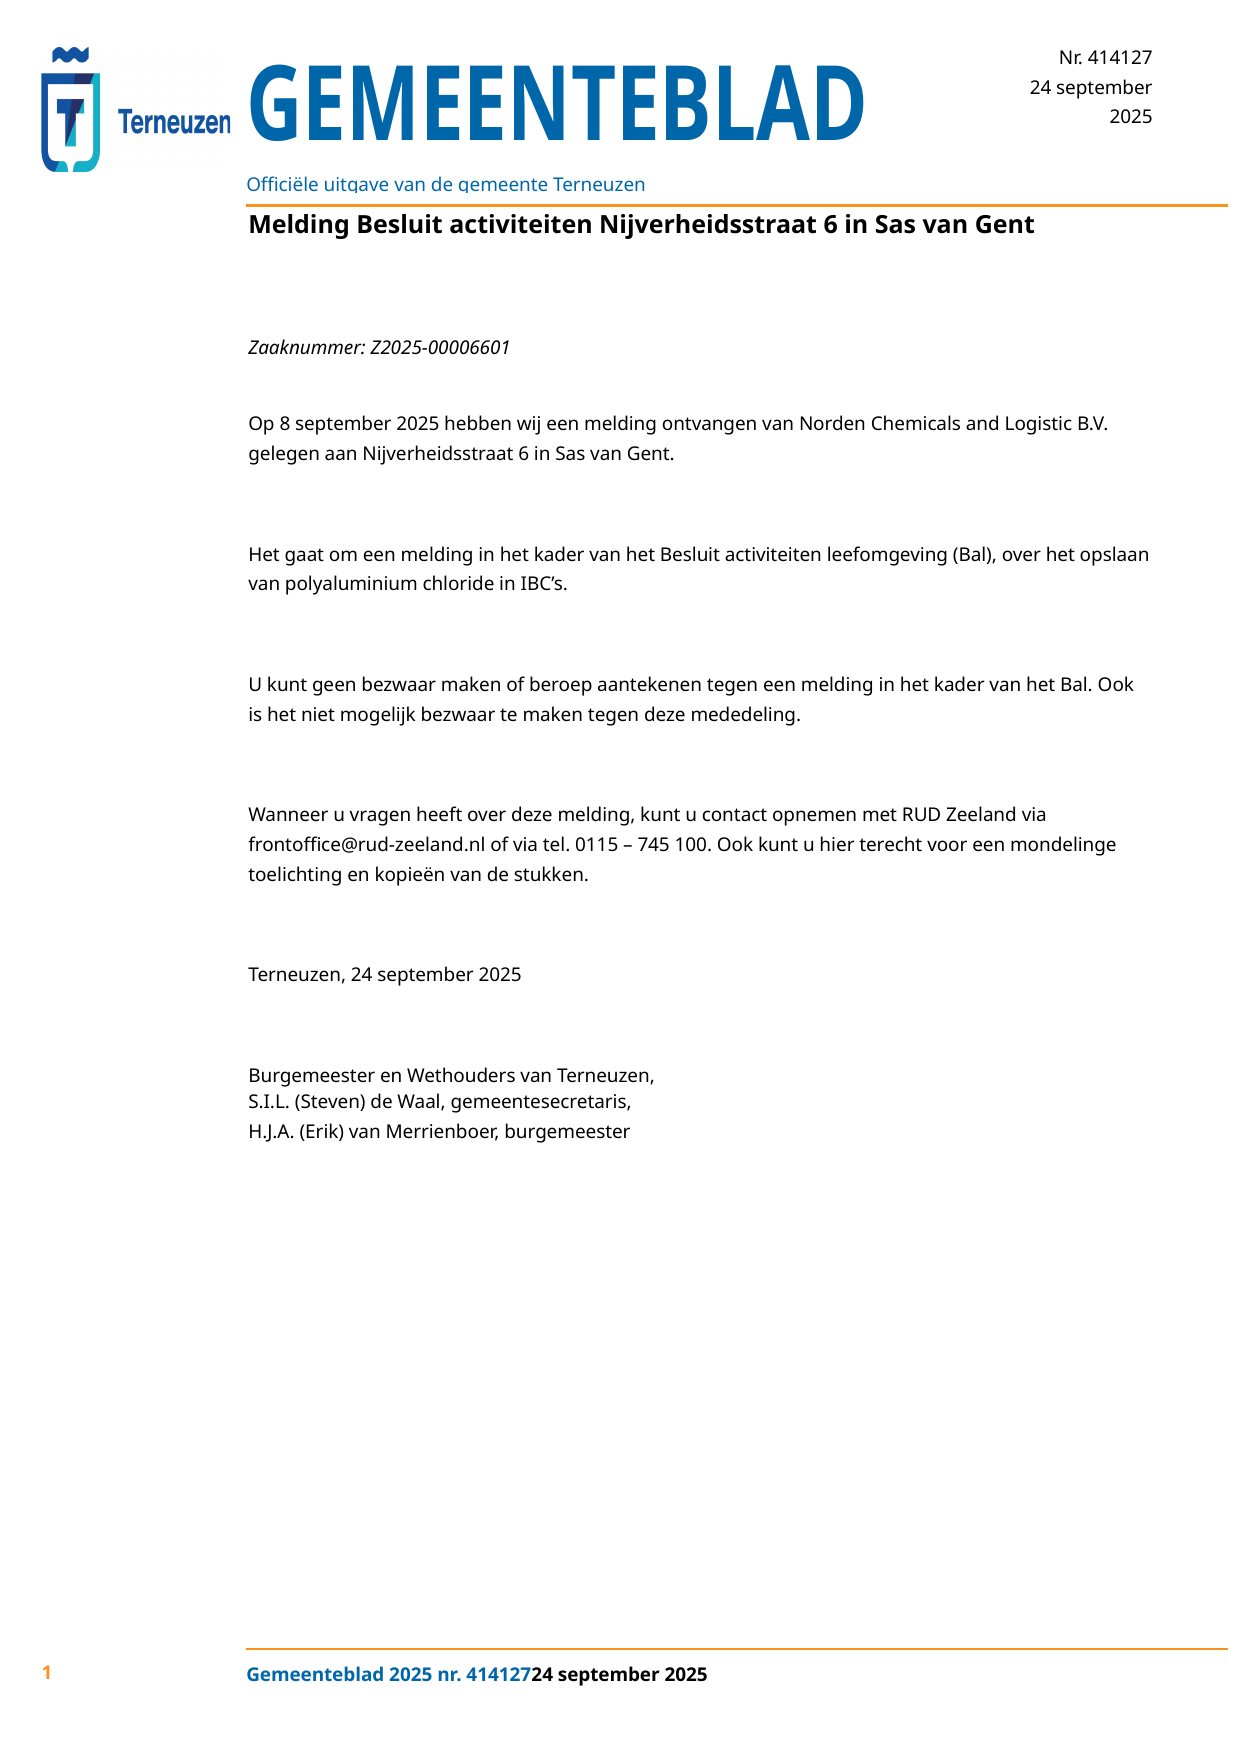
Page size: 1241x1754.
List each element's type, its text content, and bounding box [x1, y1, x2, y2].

table_cell [248, 1144, 700, 1169]
table_cell [248, 1169, 1152, 1195]
text Melding Besluit activiteiten Nijverheidsstraat 6 in Sas van Gent [248, 207, 1152, 241]
table_header Burgemeester en Wethouders van Terneuzen, [248, 1063, 1152, 1088]
table_cell [700, 1195, 1152, 1221]
text Wanneer u vragen heeft over deze melding, kunt u contact opnemen met RUD Zeeland via frontoffice@rud-zeeland.nl of via tel. 0115 – 745 100. Ook kunt u hier terecht voor een mondelinge toelichting en kopieën van de stukken. [248, 802, 1152, 887]
table_cell S.I.L. (Steven) de Waal, gemeentesecretaris, H.J.A. (Erik) van Merrienboer, burgemeester [248, 1088, 700, 1144]
table_cell [700, 1088, 1152, 1144]
text Het gaat om een melding in het kader van het Besluit activiteiten leefomgeving (Bal), over het opslaan van polyaluminium chloride in IBC’s. [248, 541, 1152, 596]
picture [41, 47, 231, 172]
text Terneuzen, 24 september 2025 [248, 962, 1152, 987]
text U kunt geen bezwaar maken of beroep aantekenen tegen een melding in het kader van het Bal. Ook is het niet mogelijk bezwaar te maken tegen deze mededeling. [248, 671, 1152, 727]
text Op 8 september 2025 hebben wij een melding ontvangen van Norden Chemicals and Logistic B.V. gelegen aan Nijverheidsstraat 6 in Sas van Gent. [248, 410, 1152, 466]
table_cell [248, 1195, 700, 1221]
table_cell [700, 1144, 1152, 1169]
text Zaaknummer: Z2025-00006601 [248, 334, 1152, 360]
